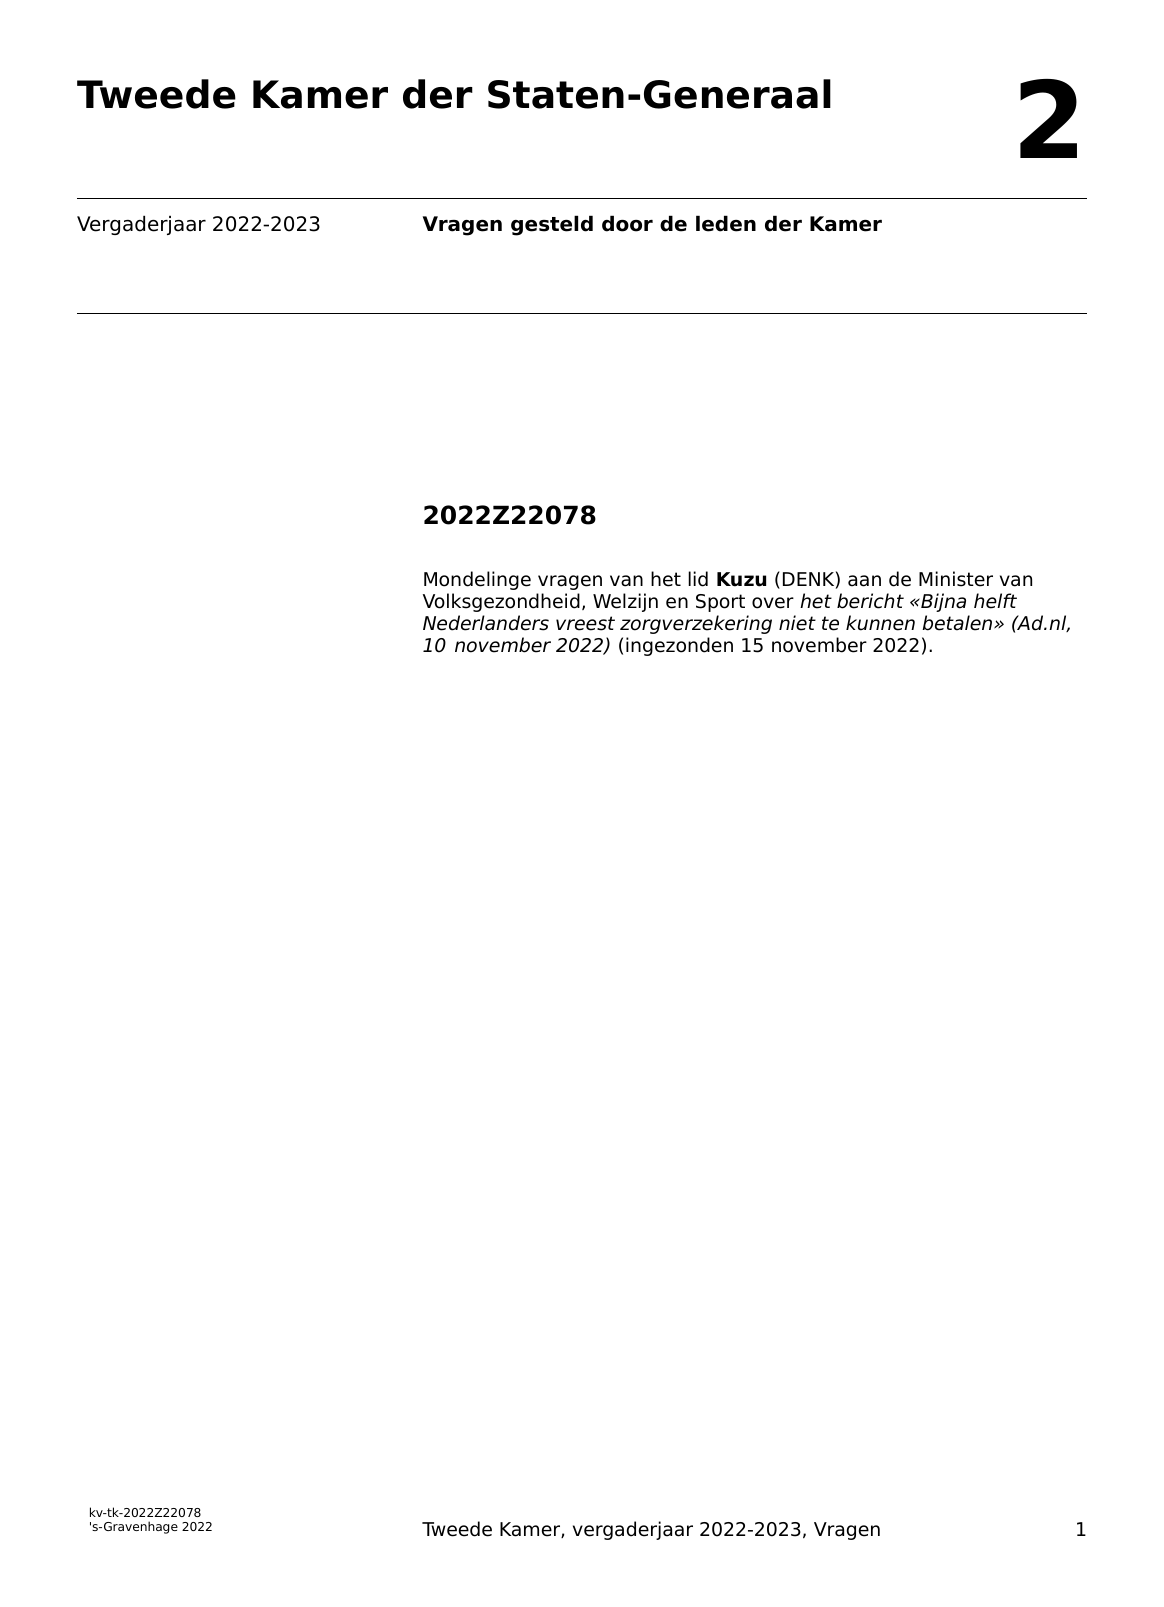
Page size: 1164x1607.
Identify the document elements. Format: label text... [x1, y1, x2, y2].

text 2022Z22078 [422, 501, 1087, 531]
text 's-Gravenhage 2022 [88, 1520, 323, 1534]
text kv-tk-2022Z22078 [88, 1506, 323, 1520]
text Mondelinge vragen van het lid Kuzu (DENK) aan de Minister van Volksgezondheid, Welzijn en Sport over het bericht «Bijna helft Nederlanders vreest zorgverzekering niet te kunnen betalen» (Ad.nl, 10 november 2022) (ingezonden 15 november 2022). [422, 569, 1087, 657]
table_header 2 [886, 59, 1087, 198]
table_cell Vergaderjaar 2022-2023 [77, 199, 422, 313]
table_cell Vragen gesteld door de leden der Kamer [422, 199, 1087, 313]
table_header Tweede Kamer der Staten-Generaal [77, 59, 886, 198]
